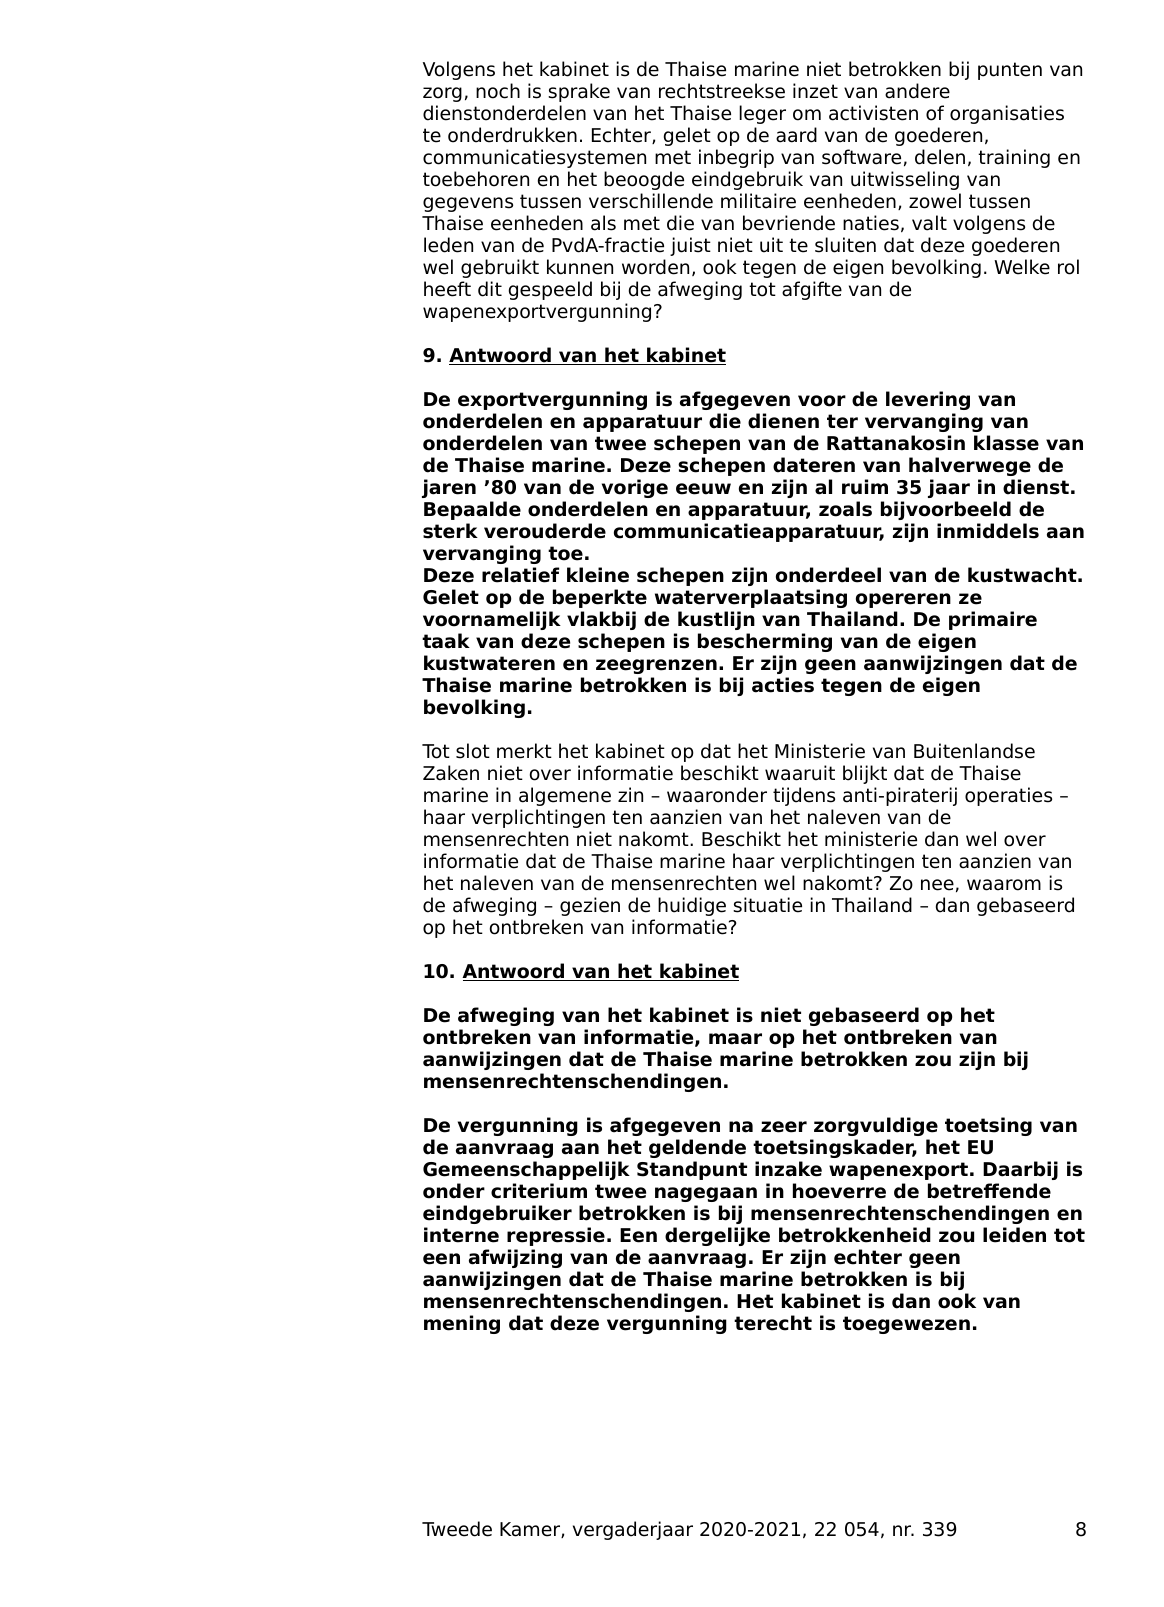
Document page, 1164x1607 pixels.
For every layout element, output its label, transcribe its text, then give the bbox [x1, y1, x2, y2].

text De exportvergunning is afgegeven voor de levering van onderdelen en apparatuur die dienen ter vervanging van onderdelen van twee schepen van de Rattanakosin klasse van de Thaise marine. Deze schepen dateren van halverwege de jaren ’80 van de vorige eeuw en zijn al ruim 35 jaar in dienst. Bepaalde onderdelen en apparatuur, zoals bijvoorbeeld de sterk verouderde communicatieapparatuur, zijn inmiddels aan vervanging toe. [422, 389, 1087, 565]
text De vergunning is afgegeven na zeer zorgvuldige toetsing van de aanvraag aan het geldende toetsingskader, het EU Gemeenschappelijk Standpunt inzake wapenexport. Daarbij is onder criterium twee nagegaan in hoeverre de betreffende eindgebruiker betrokken is bij mensenrechtenschendingen en interne repressie. Een dergelijke betrokkenheid zou leiden tot een afwijzing van de aanvraag. Er zijn echter geen aanwijzingen dat de Thaise marine betrokken is bij mensenrechtenschendingen. Het kabinet is dan ook van mening dat deze vergunning terecht is toegewezen. [422, 1115, 1087, 1335]
subtitle 10. Antwoord van het kabinet [422, 961, 1087, 983]
subtitle 9. Antwoord van het kabinet [422, 345, 1087, 367]
text Tot slot merkt het kabinet op dat het Ministerie van Buitenlandse Zaken niet over informatie beschikt waaruit blijkt dat de Thaise marine in algemene zin – waaronder tijdens anti-piraterij operaties – haar verplichtingen ten aanzien van het naleven van de mensenrechten niet nakomt. Beschikt het ministerie dan wel over informatie dat de Thaise marine haar verplichtingen ten aanzien van het naleven van de mensenrechten wel nakomt? Zo nee, waarom is de afweging – gezien de huidige situatie in Thailand – dan gebaseerd op het ontbreken van informatie? [422, 741, 1087, 939]
text De afweging van het kabinet is niet gebaseerd op het ontbreken van informatie, maar op het ontbreken van aanwijzingen dat de Thaise marine betrokken zou zijn bij mensenrechtenschendingen. [422, 1005, 1087, 1093]
text Volgens het kabinet is de Thaise marine niet betrokken bij punten van zorg, noch is sprake van rechtstreekse inzet van andere dienstonderdelen van het Thaise leger om activisten of organisaties te onderdrukken. Echter, gelet op de aard van de goederen, communicatiesystemen met inbegrip van software, delen, training en toebehoren en het beoogde eindgebruik van uitwisseling van gegevens tussen verschillende militaire eenheden, zowel tussen Thaise eenheden als met die van bevriende naties, valt volgens de leden van de PvdA-fractie juist niet uit te sluiten dat deze goederen wel gebruikt kunnen worden, ook tegen de eigen bevolking. Welke rol heeft dit gespeeld bij de afweging tot afgifte van de wapenexportvergunning? [422, 59, 1087, 323]
text Deze relatief kleine schepen zijn onderdeel van de kustwacht. Gelet op de beperkte waterverplaatsing opereren ze voornamelijk vlakbij de kustlijn van Thailand. De primaire taak van deze schepen is bescherming van de eigen kustwateren en zeegrenzen. Er zijn geen aanwijzingen dat de Thaise marine betrokken is bij acties tegen de eigen bevolking. [422, 565, 1087, 719]
